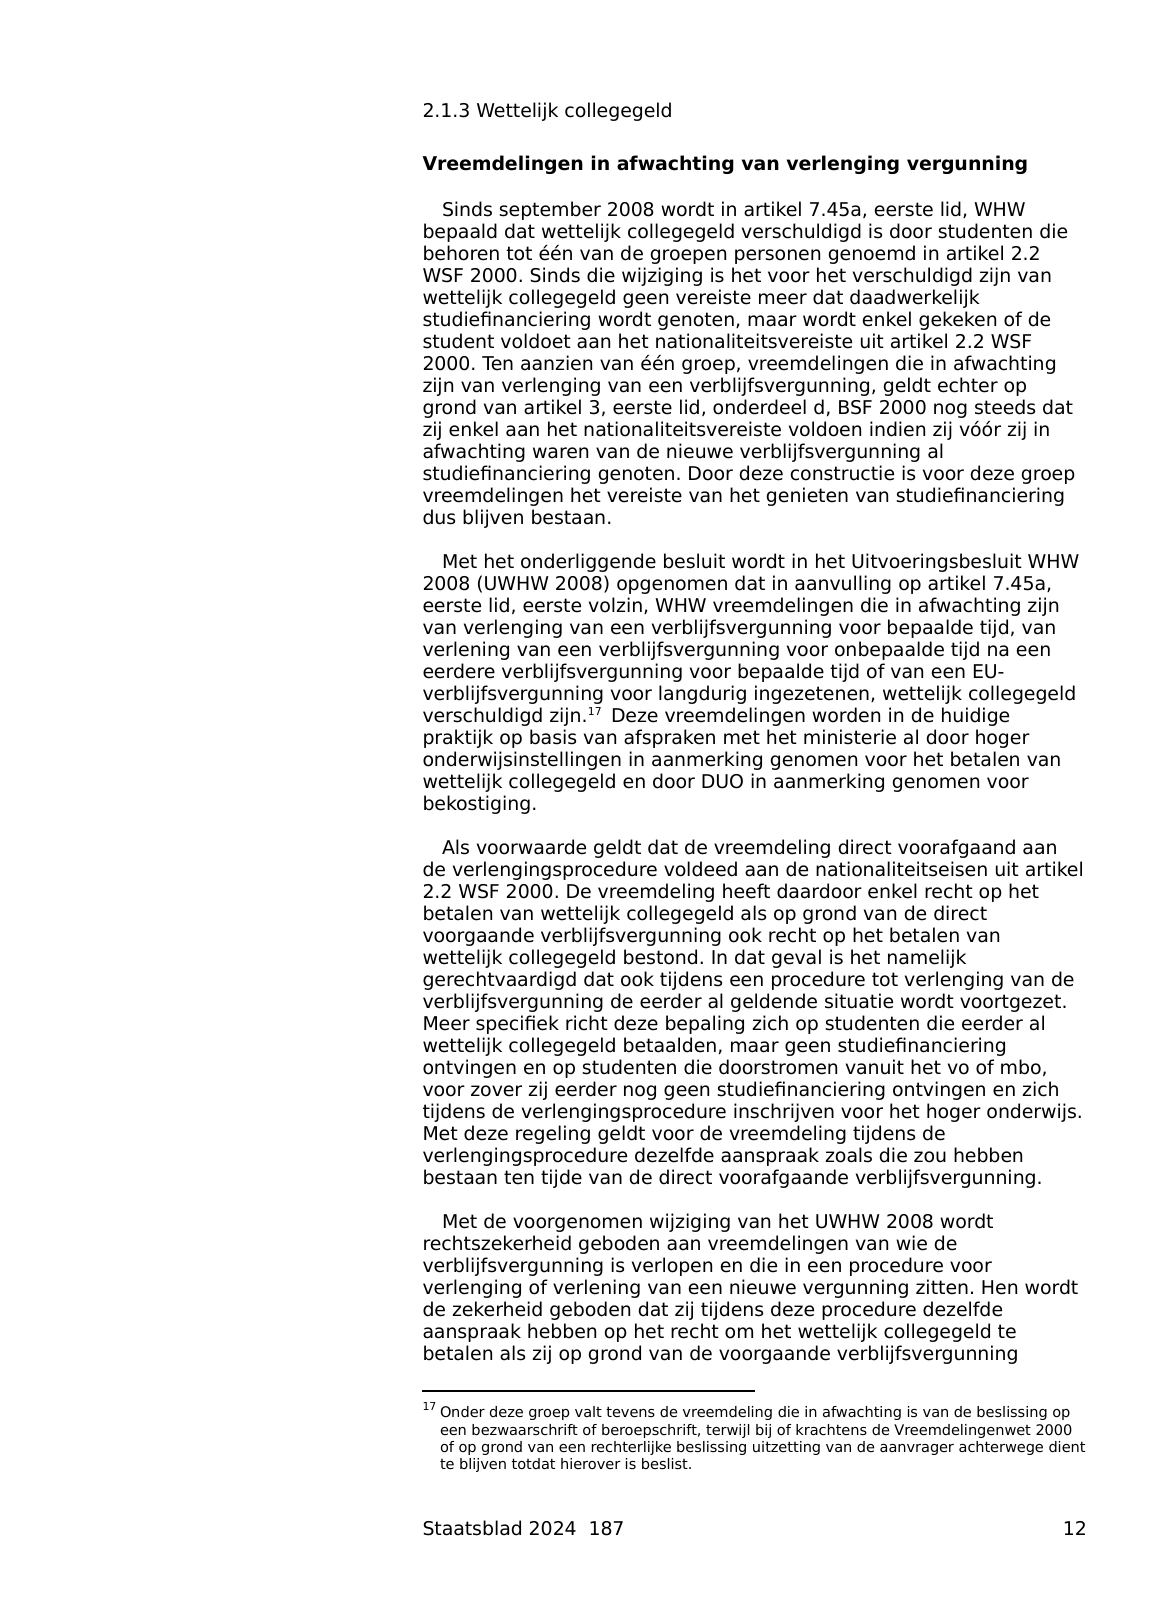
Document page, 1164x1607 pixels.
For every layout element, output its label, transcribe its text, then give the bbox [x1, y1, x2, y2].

subtitle 2.1.3 Wettelijk collegegeld [422, 100, 1087, 122]
text Met de voorgenomen wijziging van het UWHW 2008 wordt rechtszekerheid geboden aan vreemdelingen van wie de verblijfsvergunning is verlopen en die in een procedure voor verlenging of verlening van een nieuwe vergunning zitten. Hen wordt de zekerheid geboden dat zij tijdens deze procedure dezelfde aanspraak hebben op het recht om het wettelijk collegegeld te betalen als zij op grond van de voorgaande verblijfsvergunning [422, 1211, 1087, 1365]
text Sinds september 2008 wordt in artikel 7.45a, eerste lid, WHW bepaald dat wettelijk collegegeld verschuldigd is door studenten die behoren tot één van de groepen personen genoemd in artikel 2.2 WSF 2000. Sinds die wijziging is het voor het verschuldigd zijn van wettelijk collegegeld geen vereiste meer dat daadwerkelijk studiefinanciering wordt genoten, maar wordt enkel gekeken of de student voldoet aan het nationaliteitsvereiste uit artikel 2.2 WSF 2000. Ten aanzien van één groep, vreemdelingen die in afwachting zijn van verlenging van een verblijfsvergunning, geldt echter op grond van artikel 3, eerste lid, onderdeel d, BSF 2000 nog steeds dat zij enkel aan het nationaliteitsvereiste voldoen indien zij vóór zij in afwachting waren van de nieuwe verblijfsvergunning al studiefinanciering genoten. Door deze constructie is voor deze groep vreemdelingen het vereiste van het genieten van studiefinanciering dus blijven bestaan. [422, 199, 1087, 529]
subtitle Vreemdelingen in afwachting van verlenging vergunning [422, 152, 1087, 174]
text Met het onderliggende besluit wordt in het Uitvoeringsbesluit WHW 2008 (UWHW 2008) opgenomen dat in aanvulling op artikel 7.45a, eerste lid, eerste volzin, WHW vreemdelingen die in afwachting zijn van verlenging van een verblijfsvergunning voor bepaalde tijd, van verlening van een verblijfsvergunning voor onbepaalde tijd na een eerdere verblijfsvergunning voor bepaalde tijd of van een EU-verblijfsvergunning voor langdurig ingezetenen, wettelijk collegegeld verschuldigd zijn. Deze vreemdelingen worden in de huidige praktijk op basis van afspraken met het ministerie al door hoger onderwijsinstellingen in aanmerking genomen voor het betalen van wettelijk collegegeld en door DUO in aanmerking genomen voor bekostiging. [422, 551, 1087, 815]
text Als voorwaarde geldt dat de vreemdeling direct voorafgaand aan de verlengingsprocedure voldeed aan de nationaliteitseisen uit artikel 2.2 WSF 2000. De vreemdeling heeft daardoor enkel recht op het betalen van wettelijk collegegeld als op grond van de direct voorgaande verblijfsvergunning ook recht op het betalen van wettelijk collegegeld bestond. In dat geval is het namelijk gerechtvaardigd dat ook tijdens een procedure tot verlenging van de verblijfsvergunning de eerder al geldende situatie wordt voortgezet. Meer specifiek richt deze bepaling zich op studenten die eerder al wettelijk collegegeld betaalden, maar geen studiefinanciering ontvingen en op studenten die doorstromen vanuit het vo of mbo, voor zover zij eerder nog geen studiefinanciering ontvingen en zich tijdens de verlengingsprocedure inschrijven voor het hoger onderwijs. Met deze regeling geldt voor de vreemdeling tijdens de verlengingsprocedure dezelfde aanspraak zoals die zou hebben bestaan ten tijde van de direct voorafgaande verblijfsvergunning. [422, 837, 1087, 1189]
text Onder deze groep valt tevens de vreemdeling die in afwachting is van de beslissing op een bezwaarschrift of beroepschrift, terwijl bij of krachtens de Vreemdelingenwet 2000 of op grond van een rechterlijke beslissing uitzetting van de aanvrager achterwege dient te blijven totdat hierover is beslist. [422, 1400, 1087, 1473]
